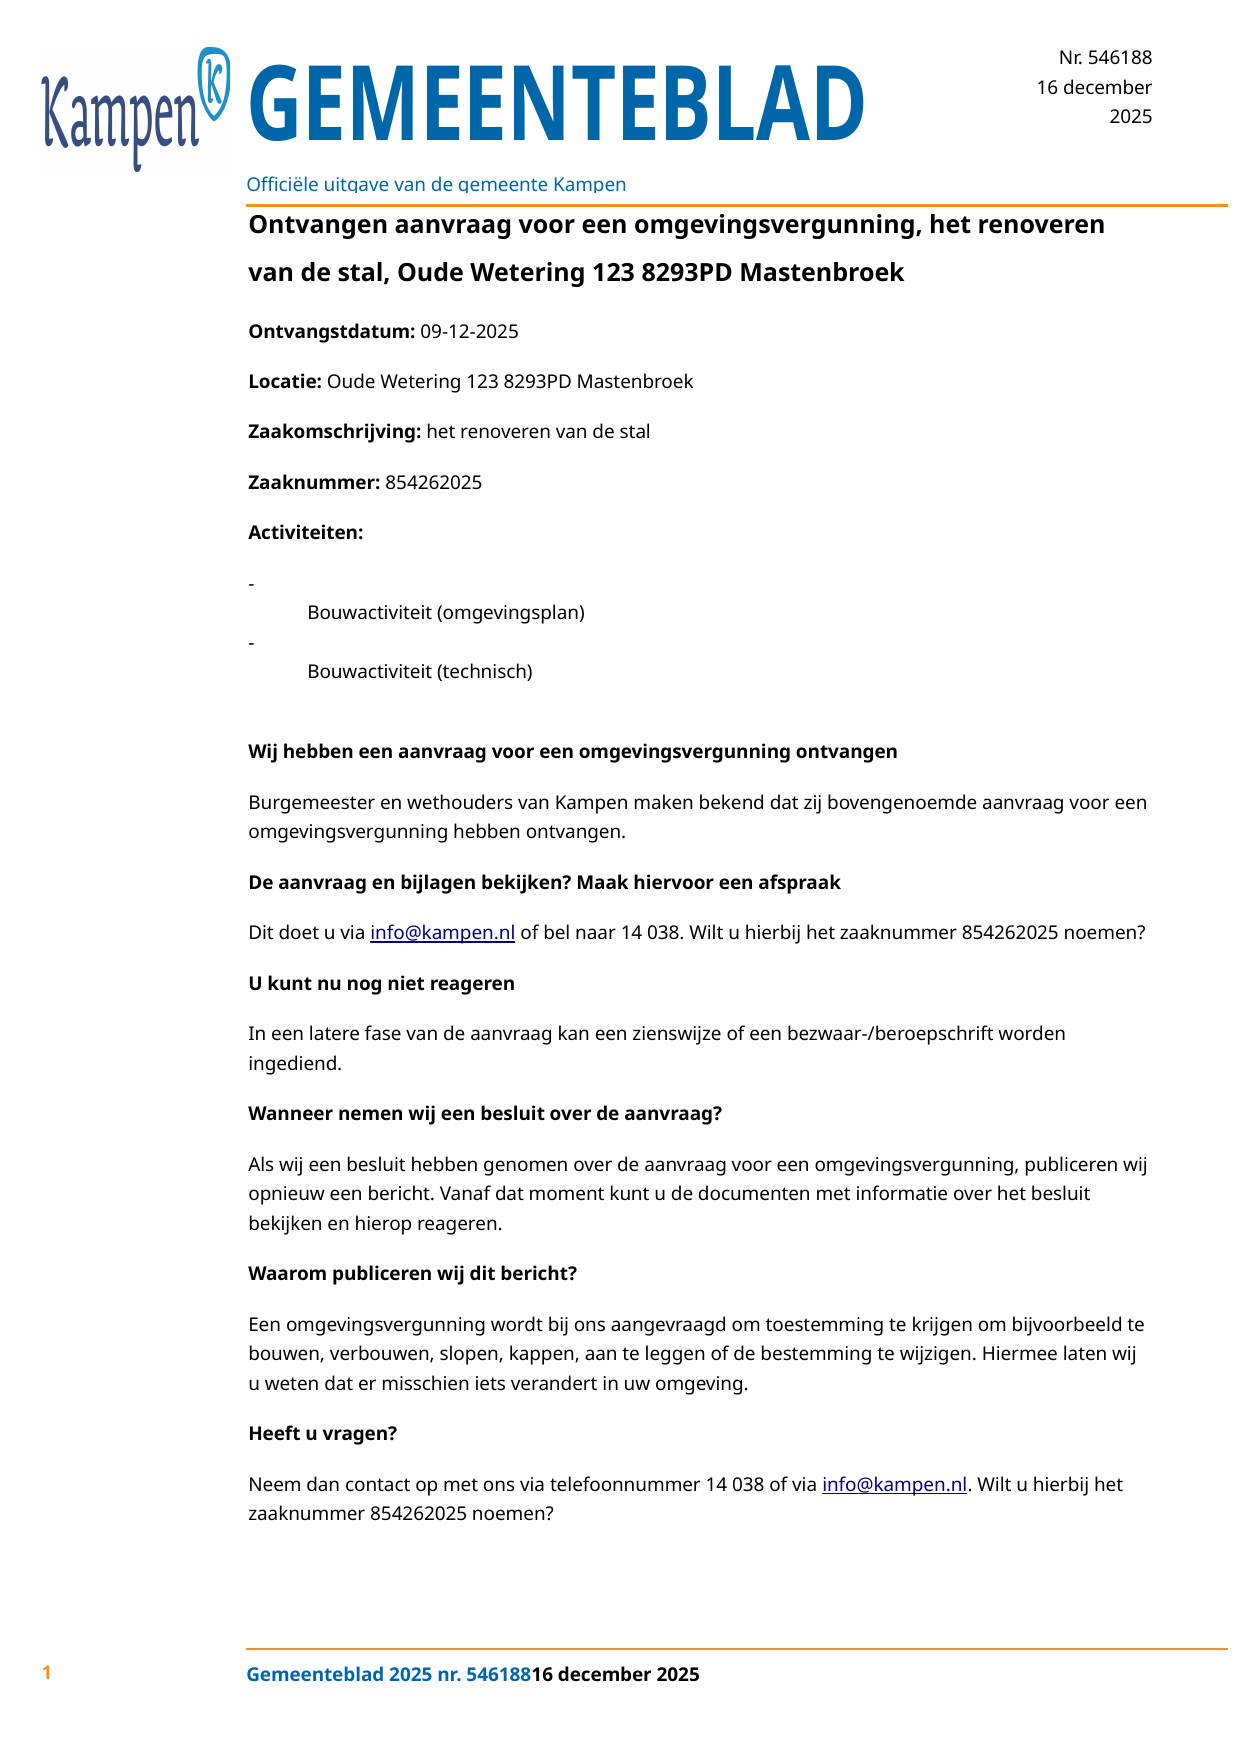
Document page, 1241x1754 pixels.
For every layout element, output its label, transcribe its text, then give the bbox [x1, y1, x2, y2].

text Wanneer nemen wij een besluit over de aanvraag? [248, 1100, 1152, 1126]
text Ontvangen aanvraag voor een omgevingsvergunning, het renoveren van de stal, Oude Wetering 123 8293PD Mastenbroek [248, 207, 1152, 288]
text De aanvraag en bijlagen bekijken? Maak hiervoor een afspraak [248, 869, 1152, 895]
text Heeft u vragen? [248, 1420, 1152, 1446]
text Als wij een besluit hebben genomen over de aanvraag voor een omgevingsvergunning, publiceren wij opnieuw een bericht. Vanaf dat moment kunt u de documenten met informatie over het besluit bekijken en hierop reageren. [248, 1151, 1152, 1236]
text In een latere fase van de aanvraag kan een zienswijze of een bezwaar-/beroepschrift worden ingediend. [248, 1020, 1152, 1076]
text U kunt nu nog niet reageren [248, 970, 1152, 996]
text Dit doet u via info@kampen.nl of bel naar 14 038. Wilt u hierbij het zaaknummer 854262025 noemen? [248, 919, 1152, 945]
list Bouwactiviteit (omgevingsplan) [248, 599, 1152, 625]
text Wij hebben een aanvraag voor een omgevingsvergunning ontvangen [248, 739, 1152, 764]
text Zaakomschrijving: het renoveren van de stal [248, 419, 1152, 444]
text Een omgevingsvergunning wordt bij ons aangevraagd om toestemming te krijgen om bijvoorbeeld te bouwen, verbouwen, slopen, kappen, aan te leggen of de bestemming te wijzigen. Hiermee laten wij u weten dat er misschien iets verandert in uw omgeving. [248, 1311, 1152, 1396]
text Neem dan contact op met ons via telefoonnummer 14 038 of via info@kampen.nl. Wilt u hierbij het zaaknummer 854262025 noemen? [248, 1471, 1152, 1526]
text Zaaknummer: 854262025 [248, 469, 1152, 495]
text Waarom publiceren wij dit bericht? [248, 1260, 1152, 1286]
text Activiteiten: [248, 519, 1152, 545]
text Locatie: Oude Wetering 123 8293PD Mastenbroek [248, 368, 1152, 394]
picture [41, 47, 231, 172]
list Bouwactiviteit (technisch) [248, 659, 1152, 684]
text Ontvangstdatum: 09-12-2025 [248, 318, 1152, 344]
text Burgemeester en wethouders van Kampen maken bekend dat zij bovengenoemde aanvraag voor een omgevingsvergunning hebben ontvangen. [248, 789, 1152, 844]
